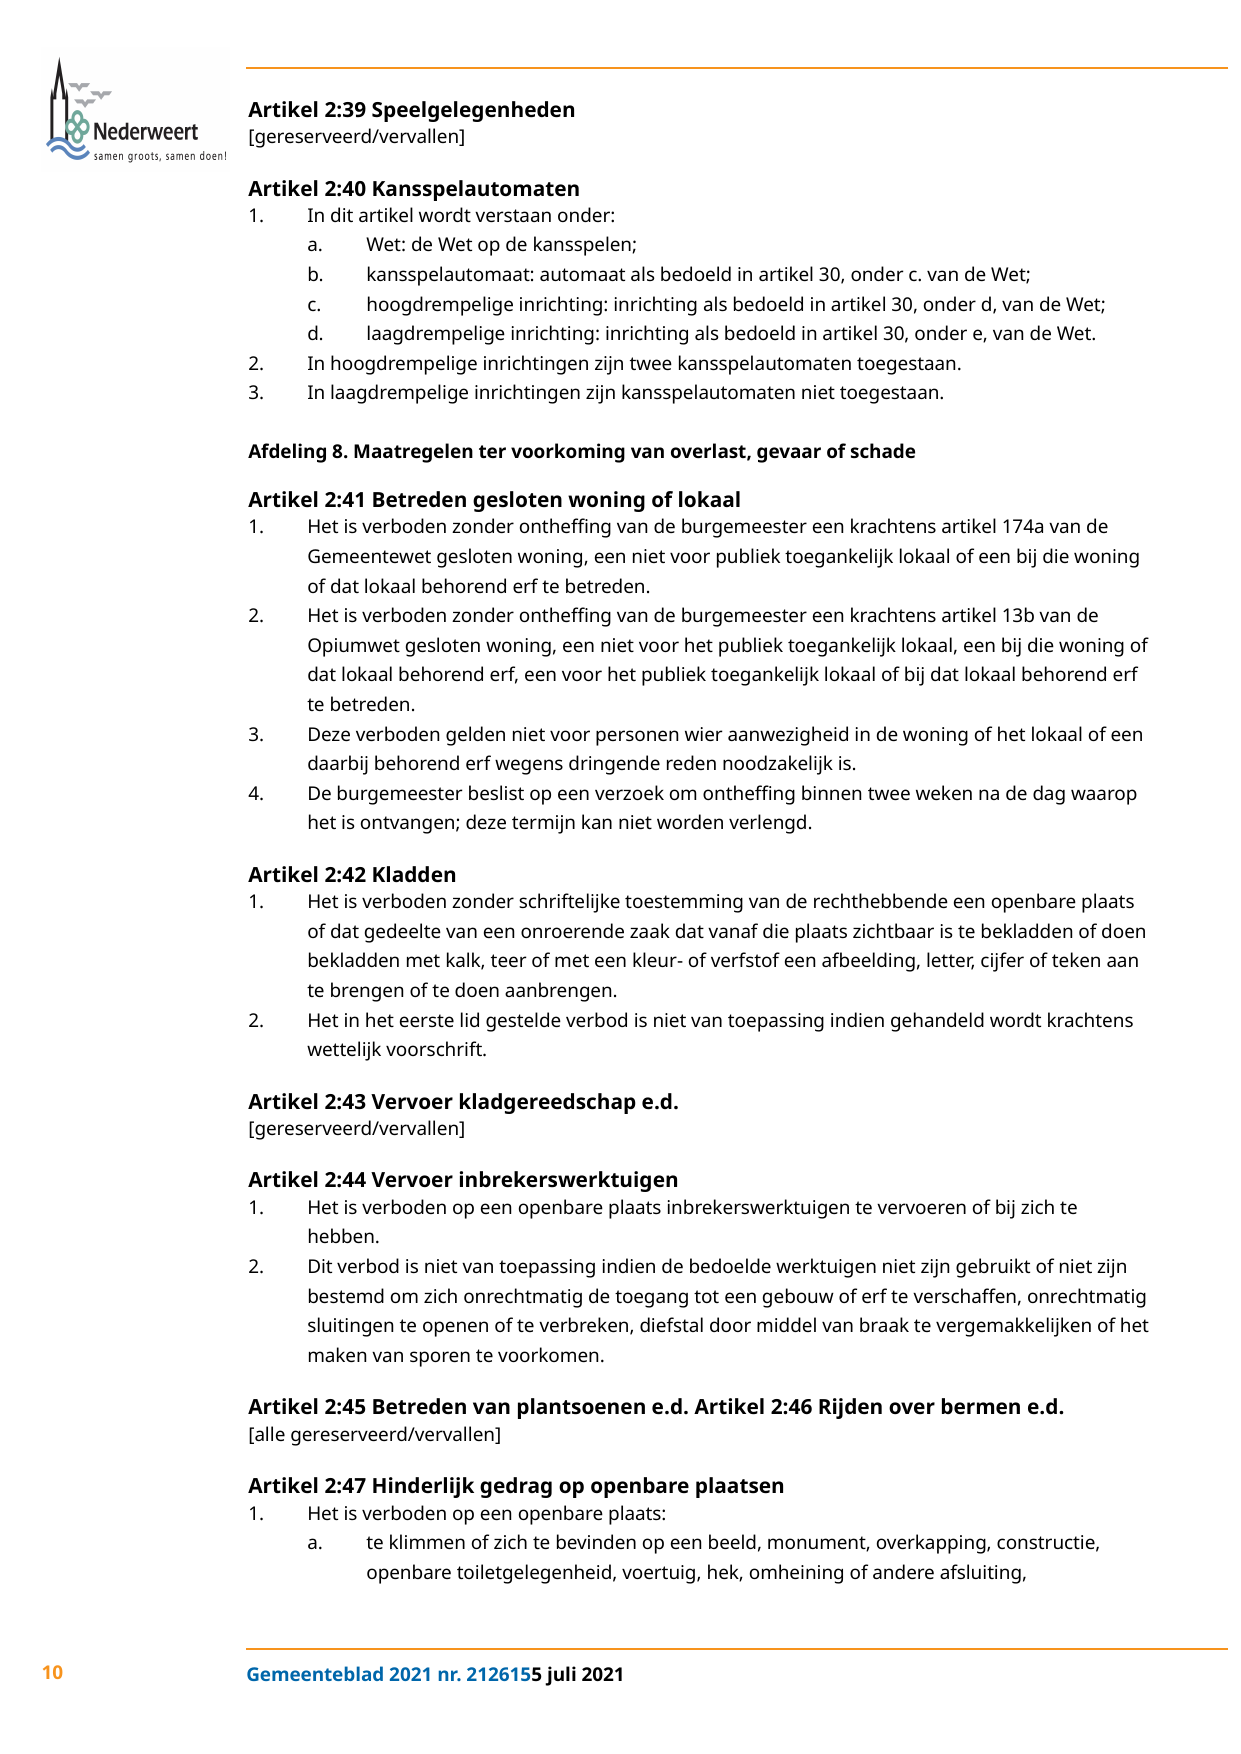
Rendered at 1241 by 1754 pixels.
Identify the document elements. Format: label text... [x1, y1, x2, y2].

text [gereserveerd/vervallen] [248, 1115, 1152, 1141]
list Wet: de Wet op de kansspelen; [307, 232, 1152, 257]
list In dit artikel wordt verstaan onder: [248, 202, 1152, 228]
text Artikel 2:43 Vervoer kladgereedschap e.d. [248, 1087, 1152, 1115]
list In laagdrempelige inrichtingen zijn kansspelautomaten niet toegestaan. [248, 379, 1152, 405]
list hoogdrempelige inrichting: inrichting als bedoeld in artikel 30, onder d, van de Wet; [307, 291, 1152, 317]
list laagdrempelige inrichting: inrichting als bedoeld in artikel 30, onder e, van de Wet. [307, 320, 1152, 346]
list Het is verboden zonder ontheffing van de burgemeester een krachtens artikel 174a van de Gemeentewet gesloten woning, een niet voor publiek toegankelijk lokaal of een bij die woning of dat lokaal behorend erf te betreden. [248, 514, 1152, 599]
list te klimmen of zich te bevinden op een beeld, monument, overkapping, constructie, openbare toiletgelegenheid, voertuig, hek, omheining of andere afsluiting, [307, 1529, 1152, 1584]
list De burgemeester beslist op een verzoek om ontheffing binnen twee weken na de dag waarop het is ontvangen; deze termijn kan niet worden verlengd. [248, 780, 1152, 835]
text Artikel 2:41 Betreden gesloten woning of lokaal [248, 485, 1152, 514]
text Artikel 2:40 Kansspelautomaten [248, 174, 1152, 202]
text Artikel 2:44 Vervoer inbrekerswerktuigen [248, 1166, 1152, 1194]
list Het is verboden zonder ontheffing van de burgemeester een krachtens artikel 13b van de Opiumwet gesloten woning, een niet voor het publiek toegankelijk lokaal, een bij die woning of dat lokaal behorend erf, een voor het publiek toegankelijk lokaal of bij dat lokaal behorend erf te betreden. [248, 602, 1152, 717]
list Het in het eerste lid gestelde verbod is niet van toepassing indien gehandeld wordt krachtens wettelijk voorschrift. [248, 1007, 1152, 1062]
text [gereserveerd/vervallen] [248, 123, 1152, 149]
list Deze verboden gelden niet voor personen wier aanwezigheid in de woning of het lokaal of een daarbij behorend erf wegens dringende reden noodzakelijk is. [248, 721, 1152, 776]
text Artikel 2:45 Betreden van plantsoenen e.d. Artikel 2:46 Rijden over bermen e.d. [248, 1392, 1152, 1421]
list Het is verboden zonder schriftelijke toestemming van de rechthebbende een openbare plaats of dat gedeelte van een onroerende zaak dat vanaf die plaats zichtbaar is te bekladden of doen bekladden met kalk, teer of met een kleur- of verfstof een afbeelding, letter, cijfer of teken aan te brengen of te doen aanbrengen. [248, 888, 1152, 1003]
list Dit verbod is niet van toepassing indien de bedoelde werktuigen niet zijn gebruikt of niet zijn bestemd om zich onrechtmatig de toegang tot een gebouw of erf te verschaffen, onrechtmatig sluitingen te openen of te verbreken, diefstal door middel van braak te vergemakkelijken of het maken van sporen te voorkomen. [248, 1253, 1152, 1368]
list In hoogdrempelige inrichtingen zijn twee kansspelautomaten toegestaan. [248, 350, 1152, 376]
text Afdeling 8. Maatregelen ter voorkoming van overlast, gevaar of schade [248, 439, 1152, 464]
picture [41, 47, 231, 172]
list Het is verboden op een openbare plaats inbrekerswerktuigen te vervoeren of bij zich te hebben. [248, 1194, 1152, 1249]
text Artikel 2:47 Hinderlijk gedrag op openbare plaatsen [248, 1471, 1152, 1500]
text Artikel 2:39 Speelgelegenheden [248, 95, 1152, 123]
text [alle gereserveerd/vervallen] [248, 1421, 1152, 1447]
text Artikel 2:42 Kladden [248, 860, 1152, 888]
list Het is verboden op een openbare plaats: [248, 1500, 1152, 1525]
list kansspelautomaat: automaat als bedoeld in artikel 30, onder c. van de Wet; [307, 261, 1152, 287]
